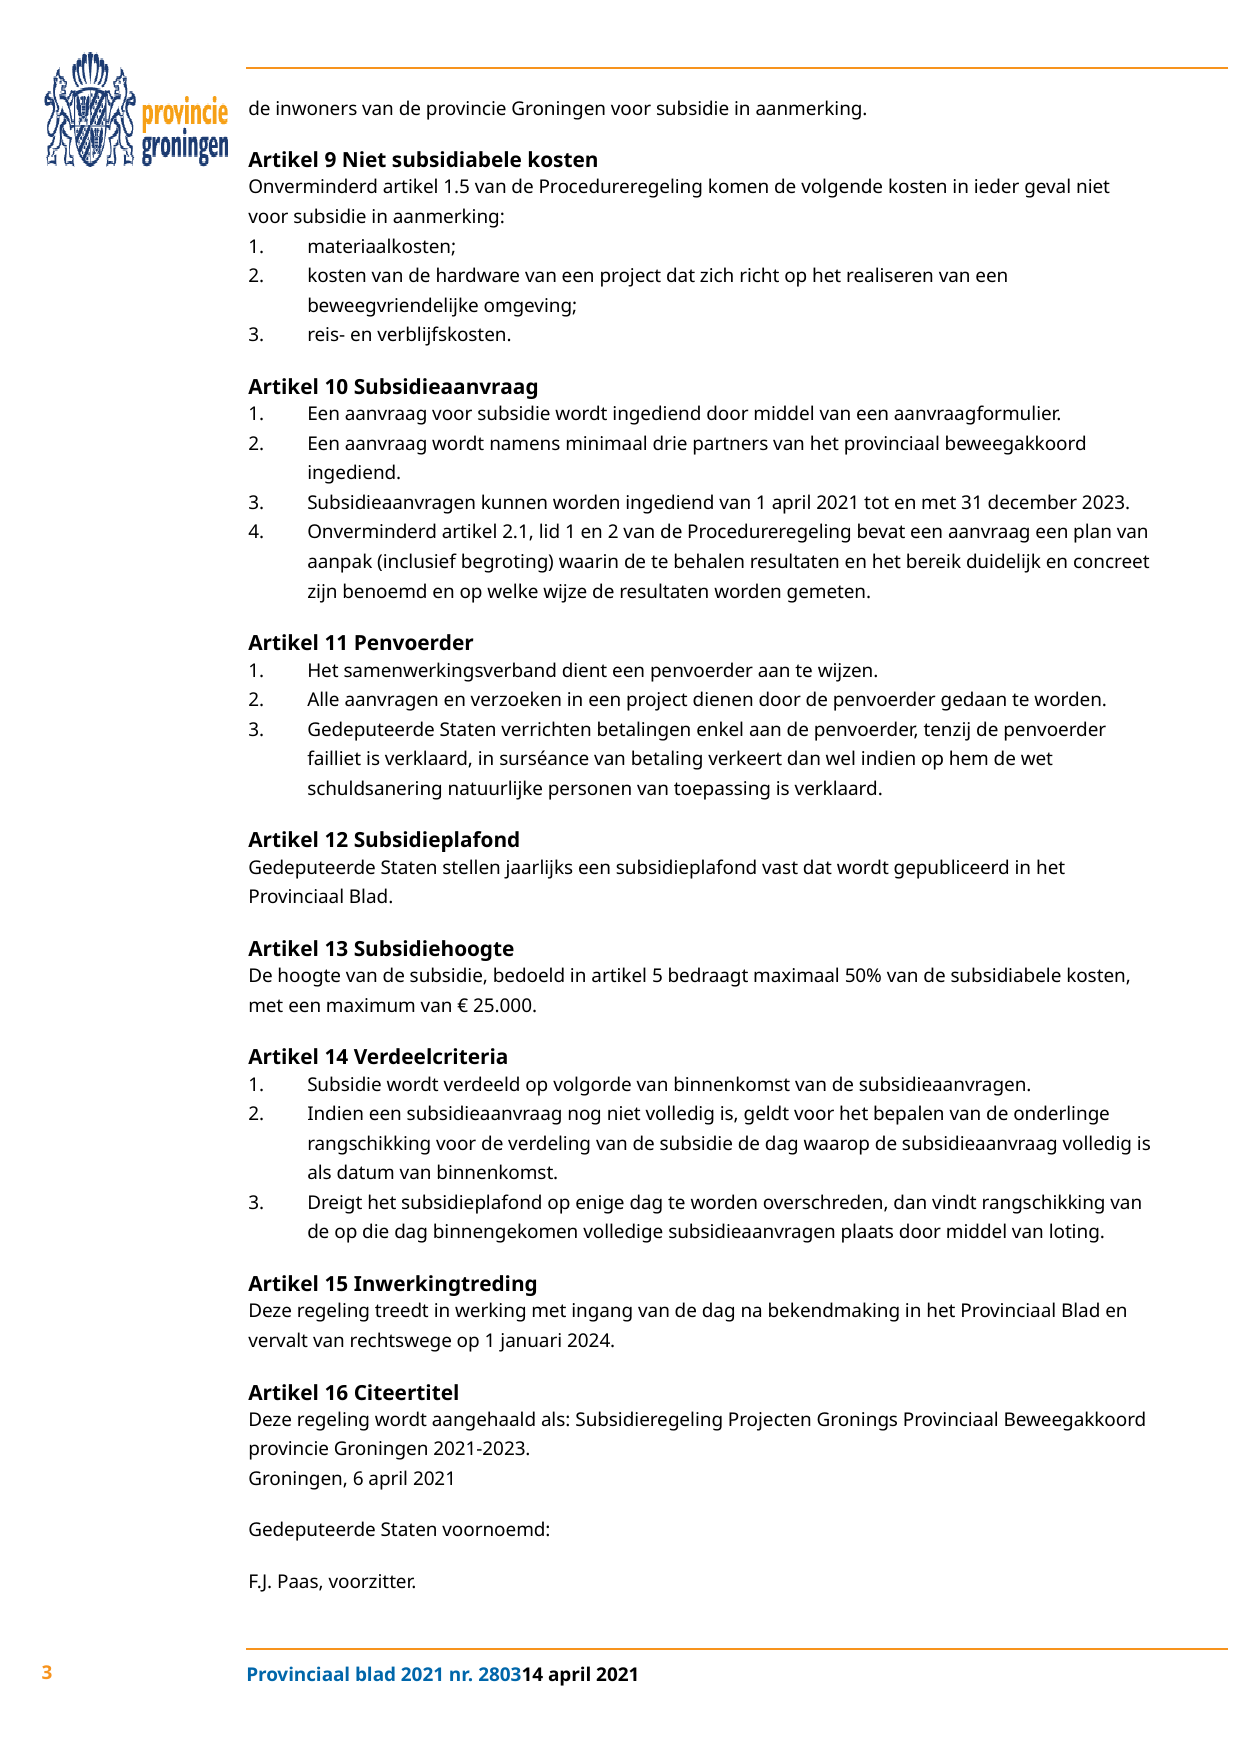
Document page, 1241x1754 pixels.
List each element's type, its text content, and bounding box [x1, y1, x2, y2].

text Artikel 13 Subsidiehoogte [248, 934, 1152, 962]
list Alle aanvragen en verzoeken in een project dienen door de penvoerder gedaan te worden. [248, 686, 1152, 712]
text Artikel 16 Citeertitel [248, 1378, 1152, 1406]
list Een aanvraag voor subsidie wordt ingediend door middel van een aanvraagformulier. [248, 400, 1152, 426]
text Artikel 14 Verdeelcriteria [248, 1042, 1152, 1071]
list reis- en verblijfskosten. [248, 322, 1152, 347]
list Subsidie wordt verdeeld op volgorde van binnenkomst van de subsidieaanvragen. [248, 1071, 1152, 1097]
list Onverminderd artikel 2.1, lid 1 en 2 van de Procedureregeling bevat een aanvraag een plan van aanpak (inclusief begroting) waarin de te behalen resultaten en het bereik duidelijk en concreet zijn benoemd en op welke wijze de resultaten worden gemeten. [248, 519, 1152, 604]
list Dreigt het subsidieplafond op enige dag te worden overschreden, dan vindt rangschikking van de op die dag binnengekomen volledige subsidieaanvragen plaats door middel van loting. [248, 1189, 1152, 1244]
text Gedeputeerde Staten voornoemd: [248, 1517, 1152, 1542]
text Deze regeling treedt in werking met ingang van de dag na bekendmaking in het Provinciaal Blad en vervalt van rechtswege op 1 januari 2024. [248, 1298, 1152, 1353]
list Subsidieaanvragen kunnen worden ingediend van 1 april 2021 tot en met 31 december 2023. [248, 489, 1152, 515]
list kosten van de hardware van een project dat zich richt op het realiseren van een beweegvriendelijke omgeving; [248, 262, 1152, 318]
text Gedeputeerde Staten stellen jaarlijks een subsidieplafond vast dat wordt gepubliceerd in het Provinciaal Blad. [248, 854, 1152, 909]
text Artikel 15 Inwerkingtreding [248, 1269, 1152, 1298]
picture [41, 47, 231, 172]
text Artikel 10 Subsidieaanvraag [248, 372, 1152, 400]
list Gedeputeerde Staten verrichten betalingen enkel aan de penvoerder, tenzij de penvoerder failliet is verklaard, in surséance van betaling verkeert dan wel indien op hem de wet schuldsanering natuurlijke personen van toepassing is verklaard. [248, 716, 1152, 801]
text de inwoners van de provincie Groningen voor subsidie in aanmerking. [248, 95, 1152, 121]
text De hoogte van de subsidie, bedoeld in artikel 5 bedraagt maximaal 50% van de subsidiabele kosten, met een maximum van € 25.000. [248, 962, 1152, 1018]
list Het samenwerkingsverband dient een penvoerder aan te wijzen. [248, 657, 1152, 682]
list materiaalkosten; [248, 233, 1152, 258]
text Artikel 11 Penvoerder [248, 628, 1152, 657]
list Indien een subsidieaanvraag nog niet volledig is, geldt voor het bepalen van de onderlinge rangschikking voor de verdeling van de subsidie de dag waarop de subsidieaanvraag volledig is als datum van binnenkomst. [248, 1100, 1152, 1185]
text Groningen, 6 april 2021 [248, 1465, 1152, 1491]
text Onverminderd artikel 1.5 van de Procedureregeling komen de volgende kosten in ieder geval niet voor subsidie in aanmerking: [248, 174, 1152, 229]
text Deze regeling wordt aangehaald als: Subsidieregeling Projecten Gronings Provinciaal Beweegakkoord provincie Groningen 2021-2023. [248, 1406, 1152, 1461]
text F.J. Paas, voorzitter. [248, 1568, 1152, 1594]
text Artikel 12 Subsidieplafond [248, 826, 1152, 854]
text Artikel 9 Niet subsidiabele kosten [248, 145, 1152, 174]
list Een aanvraag wordt namens minimaal drie partners van het provinciaal beweegakkoord ingediend. [248, 430, 1152, 485]
